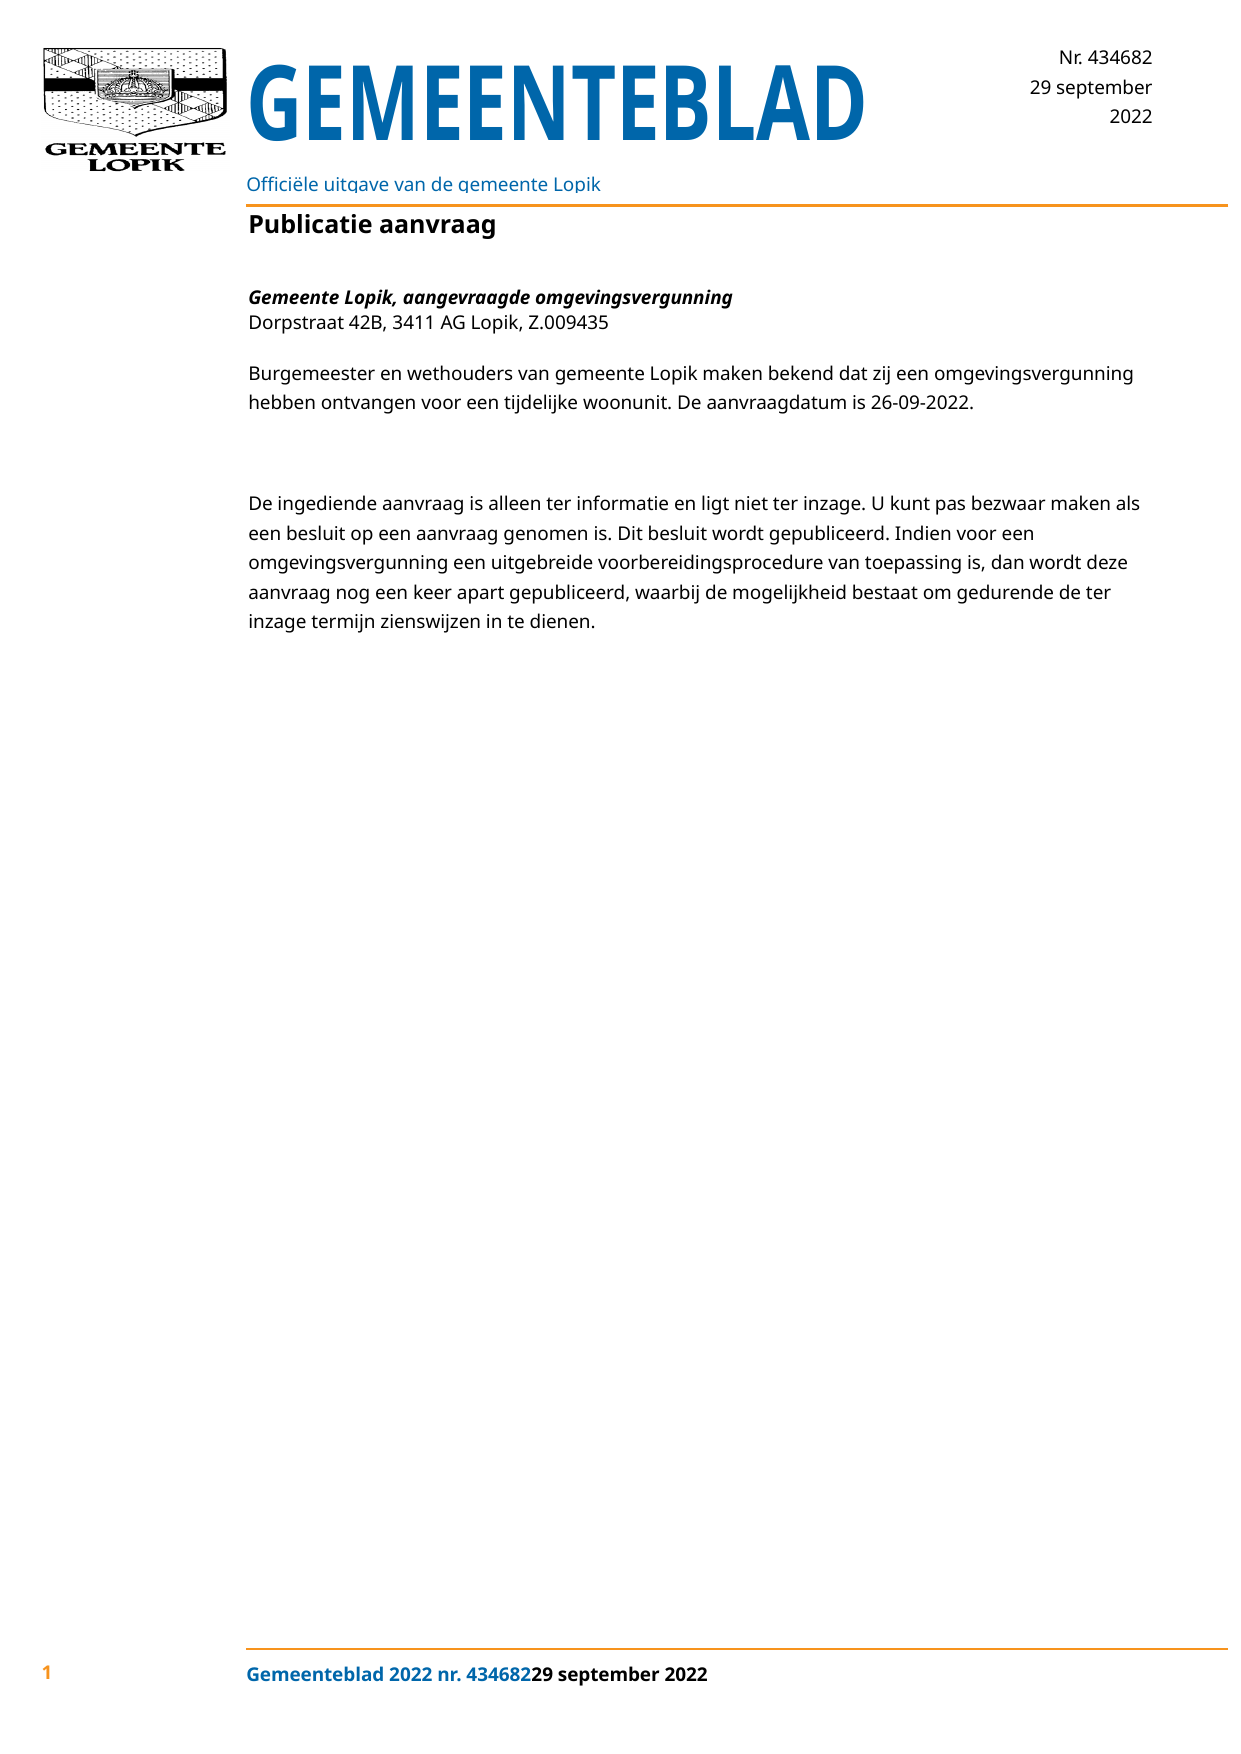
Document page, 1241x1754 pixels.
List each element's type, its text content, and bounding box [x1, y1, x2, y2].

text Gemeente Lopik, aangevraagde omgevingsvergunning [248, 284, 1152, 309]
picture [41, 47, 231, 172]
text De ingediende aanvraag is alleen ter informatie en ligt niet ter inzage. U kunt pas bezwaar maken als een besluit op een aanvraag genomen is. Dit besluit wordt gepubliceerd. Indien voor een omgevingsvergunning een uitgebreide voorbereidingsprocedure van toepassing is, dan wordt deze aanvraag nog een keer apart gepubliceerd, waarbij de mogelijkheid bestaat om gedurende de ter inzage termijn zienswijzen in te dienen. [248, 490, 1152, 634]
text Burgemeester en wethouders van gemeente Lopik maken bekend dat zij een omgevingsvergunning hebben ontvangen voor een tijdelijke woonunit. De aanvraagdatum is 26-09-2022. [248, 360, 1152, 415]
text Publicatie aanvraag [248, 207, 1152, 241]
text Dorpstraat 42B, 3411 AG Lopik, Z.009435 [248, 309, 1152, 335]
